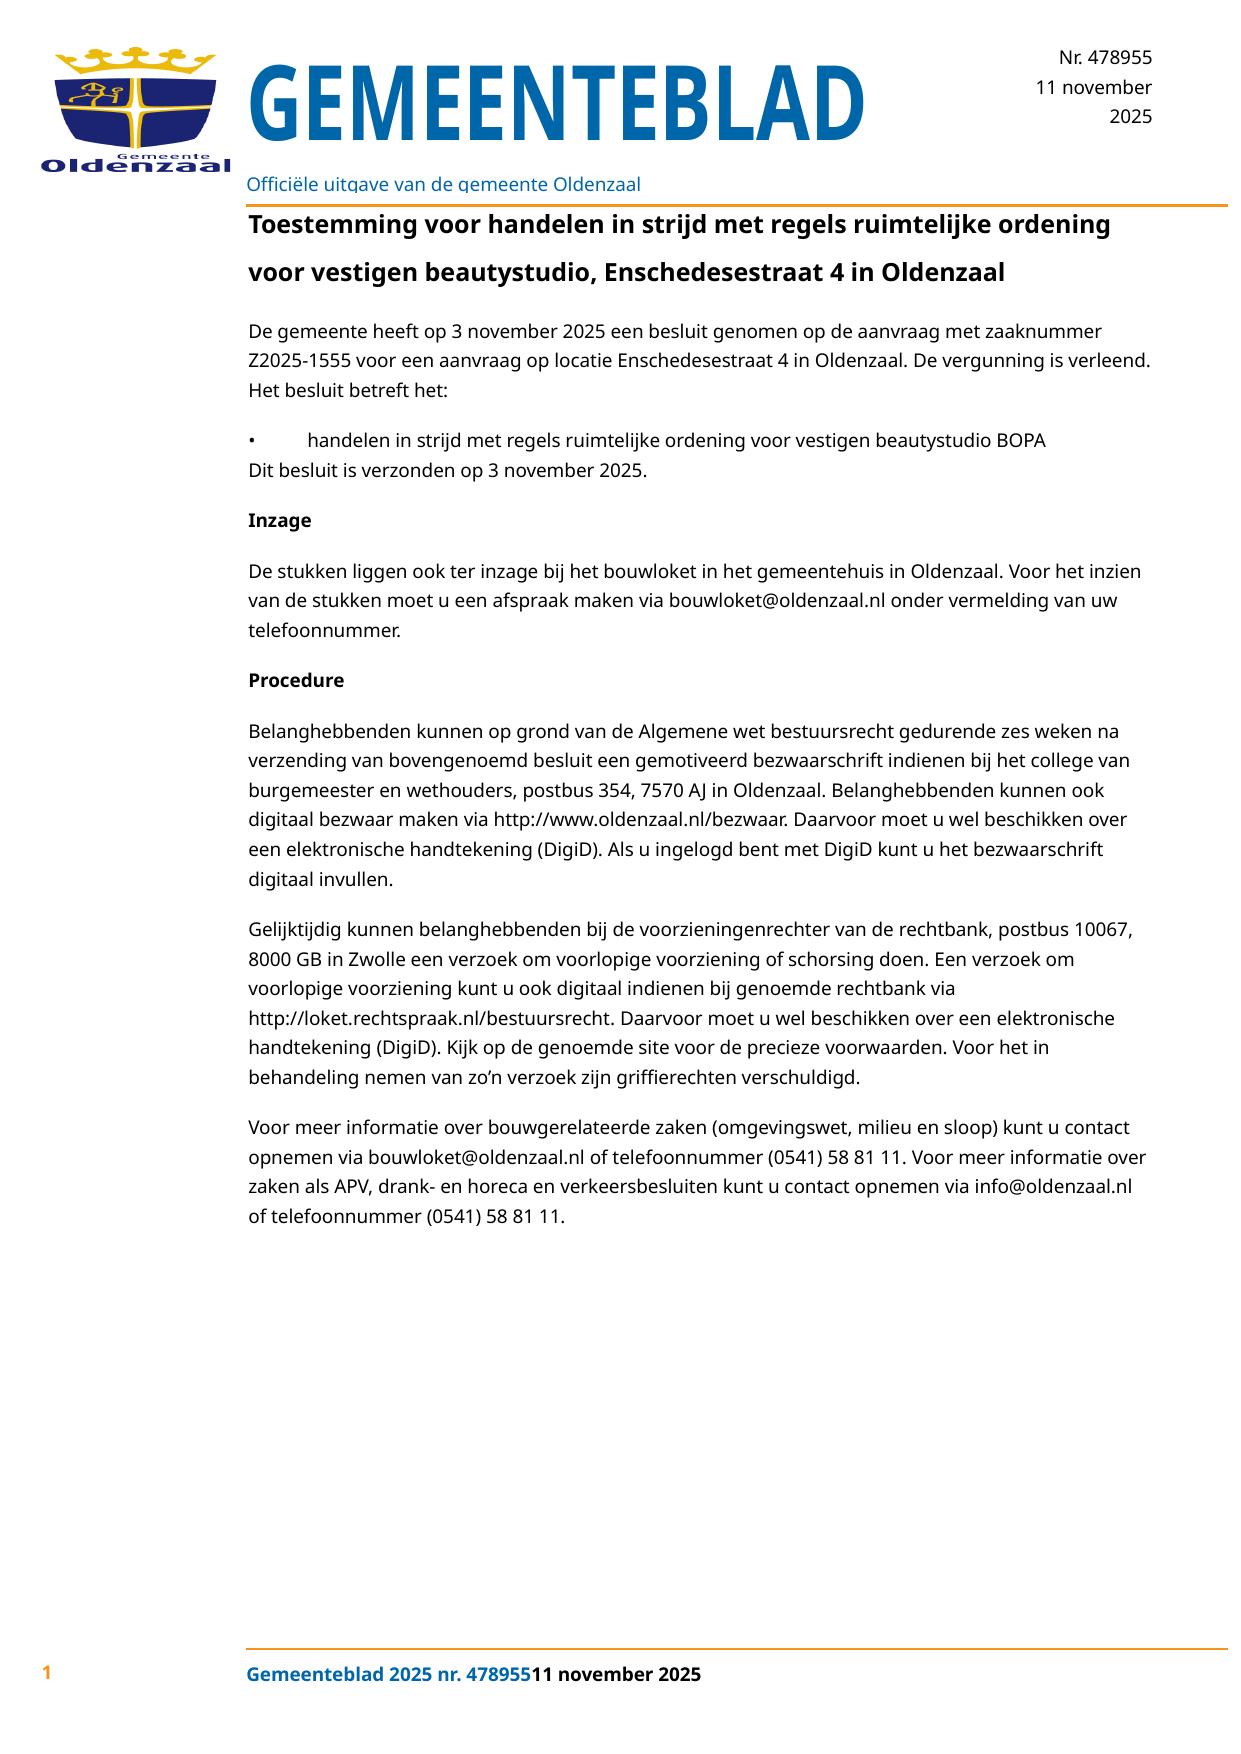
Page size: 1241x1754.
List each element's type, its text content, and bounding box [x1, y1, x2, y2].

text Inzage [248, 507, 1152, 533]
text Belanghebbenden kunnen op grond van de Algemene wet bestuursrecht gedurende zes weken na verzending van bovengenoemd besluit een gemotiveerd bezwaarschrift indienen bij het college van burgemeester en wethouders, postbus 354, 7570 AJ in Oldenzaal. Belanghebbenden kunnen ook digitaal bezwaar maken via http://www.oldenzaal.nl/bezwaar. Daarvoor moet u wel beschikken over een elektronische handtekening (DigiD). Als u ingelogd bent met DigiD kunt u het bezwaarschrift digitaal invullen. [248, 718, 1152, 892]
text Dit besluit is verzonden op 3 november 2025. [248, 457, 1152, 483]
picture [41, 47, 231, 172]
text Gelijktijdig kunnen belanghebbenden bij de voorzieningenrechter van de rechtbank, postbus 10067, 8000 GB in Zwolle een verzoek om voorlopige voorziening of schorsing doen. Een verzoek om voorlopige voorziening kunt u ook digitaal indienen bij genoemde rechtbank via http://loket.rechtspraak.nl/bestuursrecht. Daarvoor moet u wel beschikken over een elektronische handtekening (DigiD). Kijk op de genoemde site voor de precieze voorwaarden. Voor het in behandeling nemen van zo’n verzoek zijn griffierechten verschuldigd. [248, 916, 1152, 1090]
text Procedure [248, 667, 1152, 693]
text Voor meer informatie over bouwgerelateerde zaken (omgevingswet, milieu en sloop) kunt u contact opnemen via bouwloket@oldenzaal.nl of telefoonnummer (0541) 58 81 11. Voor meer informatie over zaken als APV, drank- en horeca en verkeersbesluiten kunt u contact opnemen via info@oldenzaal.nl of telefoonnummer (0541) 58 81 11. [248, 1114, 1152, 1229]
text Toestemming voor handelen in strijd met regels ruimtelijke ordening voor vestigen beautystudio, Enschedesestraat 4 in Oldenzaal [248, 207, 1152, 288]
text De stukken liggen ook ter inzage bij het bouwloket in het gemeentehuis in Oldenzaal. Voor het inzien van de stukken moet u een afspraak maken via bouwloket@oldenzaal.nl onder vermelding van uw telefoonnummer. [248, 558, 1152, 643]
list handelen in strijd met regels ruimtelijke ordening voor vestigen beautystudio BOPA [248, 427, 1152, 453]
text De gemeente heeft op 3 november 2025 een besluit genomen op de aanvraag met zaaknummer Z2025-1555 voor een aanvraag op locatie Enschedesestraat 4 in Oldenzaal. De vergunning is verleend. Het besluit betreft het: [248, 318, 1152, 403]
